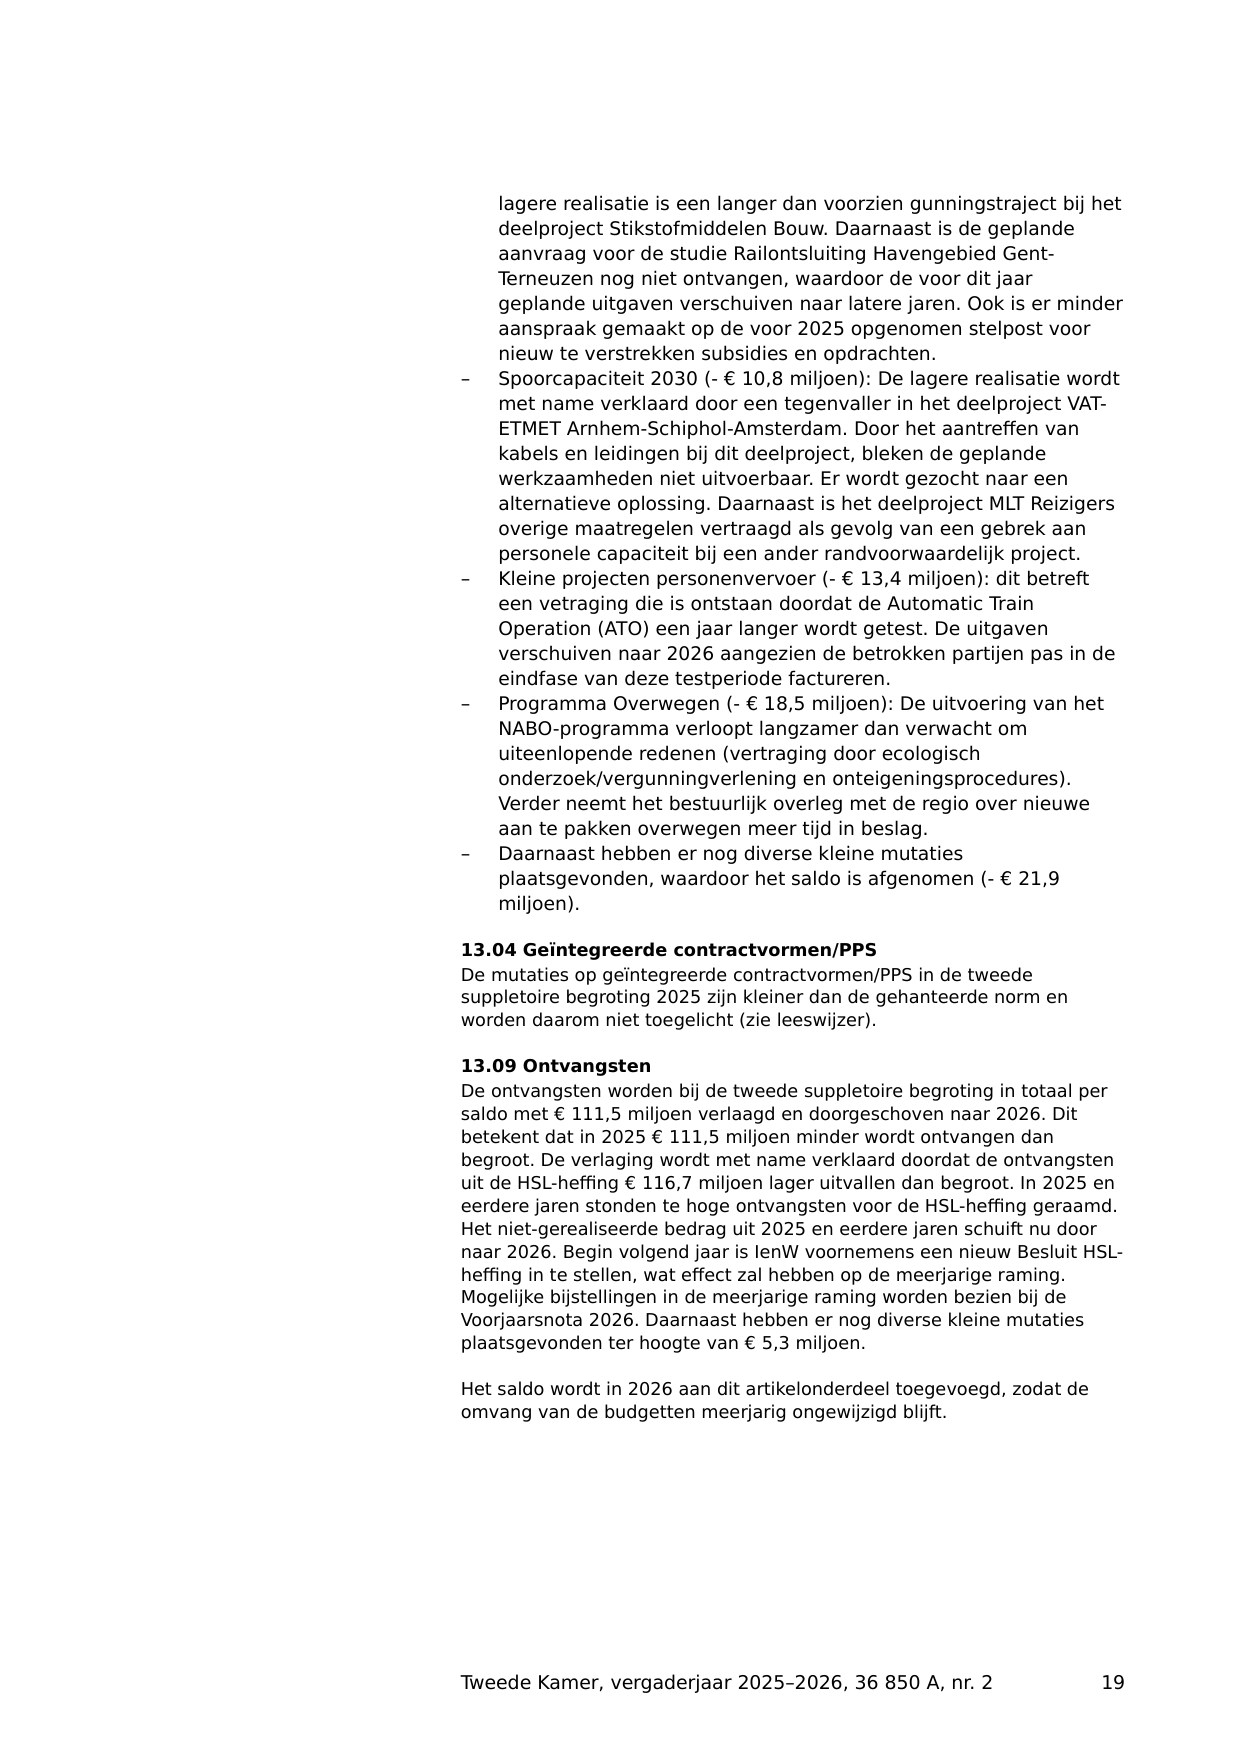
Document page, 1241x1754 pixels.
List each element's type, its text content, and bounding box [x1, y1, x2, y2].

list Programma Overwegen (- € 18,5 miljoen): De uitvoering van het NABO-programma verloopt langzamer dan verwacht om uiteenlopende redenen (vertraging door ecologisch onderzoek/vergunningverlening en onteigeningsprocedures). Verder neemt het bestuurlijk overleg met de regio over nieuwe aan te pakken overwegen meer tijd in beslag. [461, 691, 1125, 841]
list Spoorcapaciteit 2030 (- € 10,8 miljoen): De lagere realisatie wordt met name verklaard door een tegenvaller in het deelproject VAT-ETMET Arnhem-Schiphol-Amsterdam. Door het aantreffen van kabels en leidingen bij dit deelproject, bleken de geplande werkzaamheden niet uitvoerbaar. Er wordt gezocht naar een alternatieve oplossing. Daarnaast is het deelproject MLT Reizigers overige maatregelen vertraagd als gevolg van een gebrek aan personele capaciteit bij een ander randvoorwaardelijk project. [461, 366, 1125, 566]
text De ontvangsten worden bij de tweede suppletoire begroting in totaal per saldo met € 111,5 miljoen verlaagd en doorgeschoven naar 2026. Dit betekent dat in 2025 € 111,5 miljoen minder wordt ontvangen dan begroot. De verlaging wordt met name verklaard doordat de ontvangsten uit de HSL-heffing € 116,7 miljoen lager uitvallen dan begroot. In 2025 en eerdere jaren stonden te hoge ontvangsten voor de HSL-heffing geraamd. Het niet-gerealiseerde bedrag uit 2025 en eerdere jaren schuift nu door naar 2026. Begin volgend jaar is IenW voornemens een nieuw Besluit HSL-heffing in te stellen, wat effect zal hebben op de meerjarige raming. Mogelijke bijstellingen in de meerjarige raming worden bezien bij de Voorjaarsnota 2026. Daarnaast hebben er nog diverse kleine mutaties plaatsgevonden ter hoogte van € 5,3 miljoen. [461, 1079, 1125, 1354]
text 13.04 Geïntegreerde contractvormen/PPS [461, 938, 1125, 961]
list Kleine projecten personenvervoer (- € 13,4 miljoen): dit betreft een vetraging die is ontstaan doordat de Automatic Train Operation (ATO) een jaar langer wordt getest. De uitgaven verschuiven naar 2026 aangezien de betrokken partijen pas in de eindfase van deze testperiode factureren. [461, 566, 1125, 691]
list lagere realisatie is een langer dan voorzien gunningstraject bij het deelproject Stikstofmiddelen Bouw. Daarnaast is de geplande aanvraag voor de studie Railontsluiting Havengebied Gent-Terneuzen nog niet ontvangen, waardoor de voor dit jaar geplande uitgaven verschuiven naar latere jaren. Ook is er minder aanspraak gemaakt op de voor 2025 opgenomen stelpost voor nieuw te verstrekken subsidies en opdrachten. [461, 191, 1125, 366]
list Daarnaast hebben er nog diverse kleine mutaties plaatsgevonden, waardoor het saldo is afgenomen (- € 21,9 miljoen). [461, 841, 1125, 916]
text 13.09 Ontvangsten [461, 1054, 1125, 1077]
text Het saldo wordt in 2026 aan dit artikelonderdeel toegevoegd, zodat de omvang van de budgetten meerjarig ongewijzigd blijft. [461, 1377, 1125, 1423]
text De mutaties op geïntegreerde contractvormen/PPS in de tweede suppletoire begroting 2025 zijn kleiner dan de gehanteerde norm en worden daarom niet toegelicht (zie leeswijzer). [461, 963, 1125, 1031]
